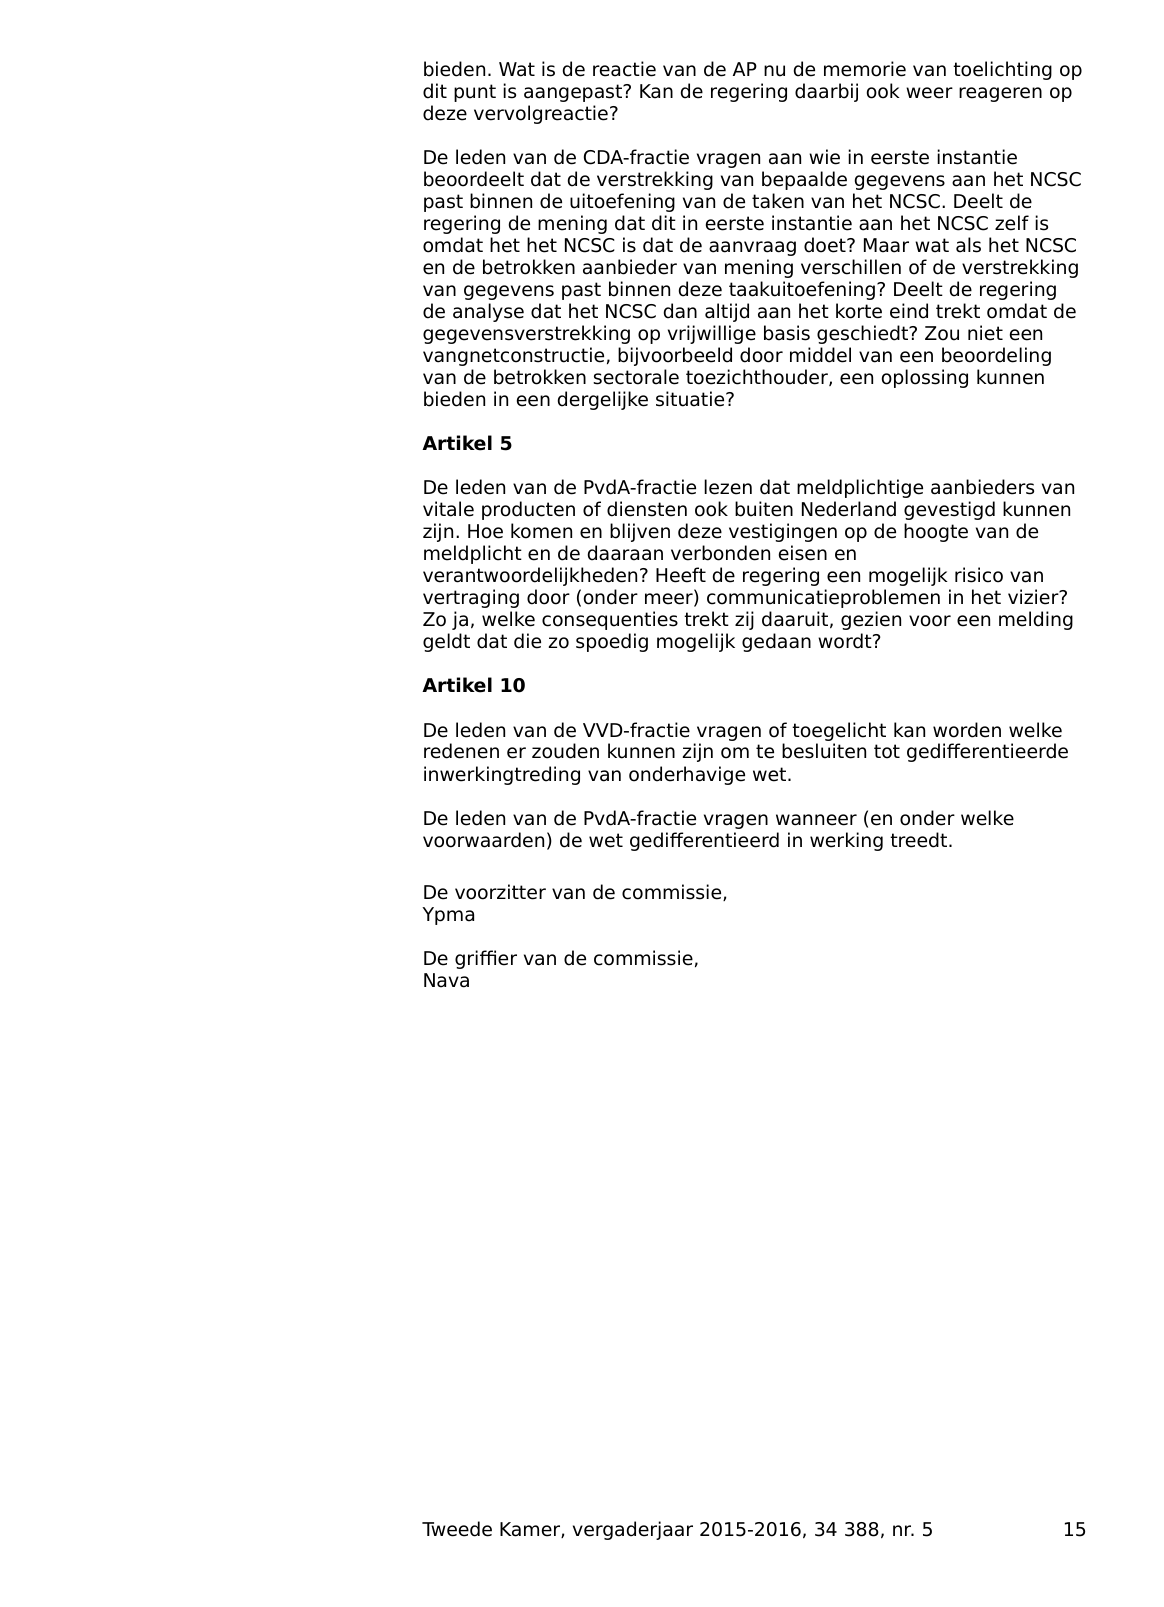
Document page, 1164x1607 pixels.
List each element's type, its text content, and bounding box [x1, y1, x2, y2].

text De griffier van de commissie, Nava [422, 948, 1087, 992]
text De leden van de CDA-fractie vragen aan wie in eerste instantie beoordeelt dat de verstrekking van bepaalde gegevens aan het NCSC past binnen de uitoefening van de taken van het NCSC. Deelt de regering de mening dat dit in eerste instantie aan het NCSC zelf is omdat het het NCSC is dat de aanvraag doet? Maar wat als het NCSC en de betrokken aanbieder van mening verschillen of de verstrekking van gegevens past binnen deze taakuitoefening? Deelt de regering de analyse dat het NCSC dan altijd aan het korte eind trekt omdat de gegevensverstrekking op vrijwillige basis geschiedt? Zou niet een vangnetconstructie, bijvoorbeeld door middel van een beoordeling van de betrokken sectorale toezichthouder, een oplossing kunnen bieden in een dergelijke situatie? [422, 147, 1087, 411]
text De leden van de PvdA-fractie vragen wanneer (en onder welke voorwaarden) de wet gedifferentieerd in werking treedt. [422, 808, 1087, 852]
text bieden. Wat is de reactie van de AP nu de memorie van toelichting op dit punt is aangepast? Kan de regering daarbij ook weer reageren op deze vervolgreactie? [422, 59, 1087, 125]
text De leden van de PvdA-fractie lezen dat meldplichtige aanbieders van vitale producten of diensten ook buiten Nederland gevestigd kunnen zijn. Hoe komen en blijven deze vestigingen op de hoogte van de meldplicht en de daaraan verbonden eisen en verantwoordelijkheden? Heeft de regering een mogelijk risico van vertraging door (onder meer) communicatieproblemen in het vizier? Zo ja, welke consequenties trekt zij daaruit, gezien voor een melding geldt dat die zo spoedig mogelijk gedaan wordt? [422, 477, 1087, 653]
subtitle Artikel 10 [422, 675, 1087, 697]
subtitle Artikel 5 [422, 433, 1087, 455]
text De leden van de VVD-fractie vragen of toegelicht kan worden welke redenen er zouden kunnen zijn om te besluiten tot gedifferentieerde inwerkingtreding van onderhavige wet. [422, 719, 1087, 785]
text De voorzitter van de commissie, Ypma [422, 882, 1087, 926]
